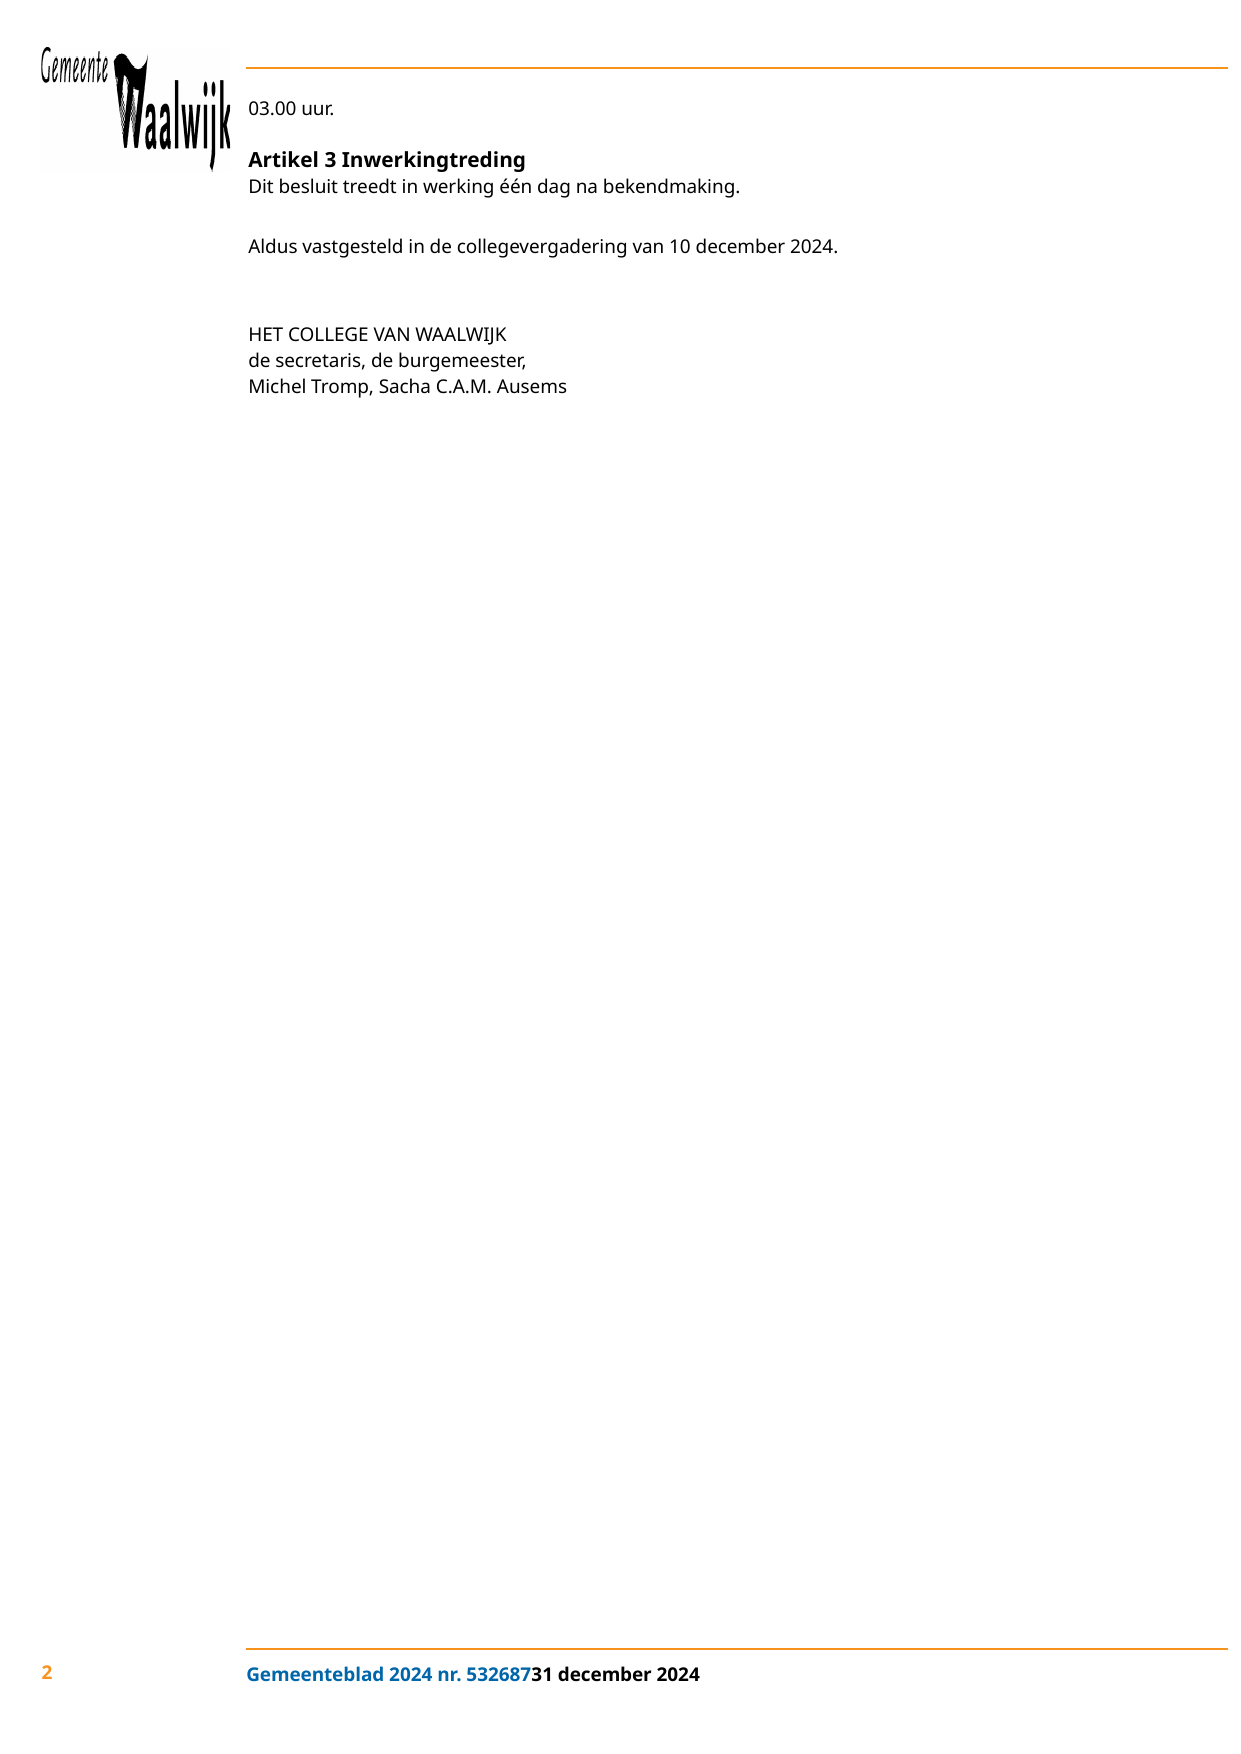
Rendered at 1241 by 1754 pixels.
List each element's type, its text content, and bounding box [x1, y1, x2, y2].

text Aldus vastgesteld in de collegevergadering van 10 december 2024. [248, 233, 1152, 258]
text de secretaris, de burgemeester, [248, 347, 1152, 373]
text Dit besluit treedt in werking één dag na bekendmaking. [248, 174, 1152, 199]
picture [41, 47, 231, 172]
text HET COLLEGE VAN WAALWIJK [248, 322, 1152, 347]
text 03.00 uur. [248, 95, 1152, 121]
text Artikel 3 Inwerkingtreding [248, 145, 1152, 174]
text Michel Tromp, Sacha C.A.M. Ausems [248, 373, 1152, 399]
